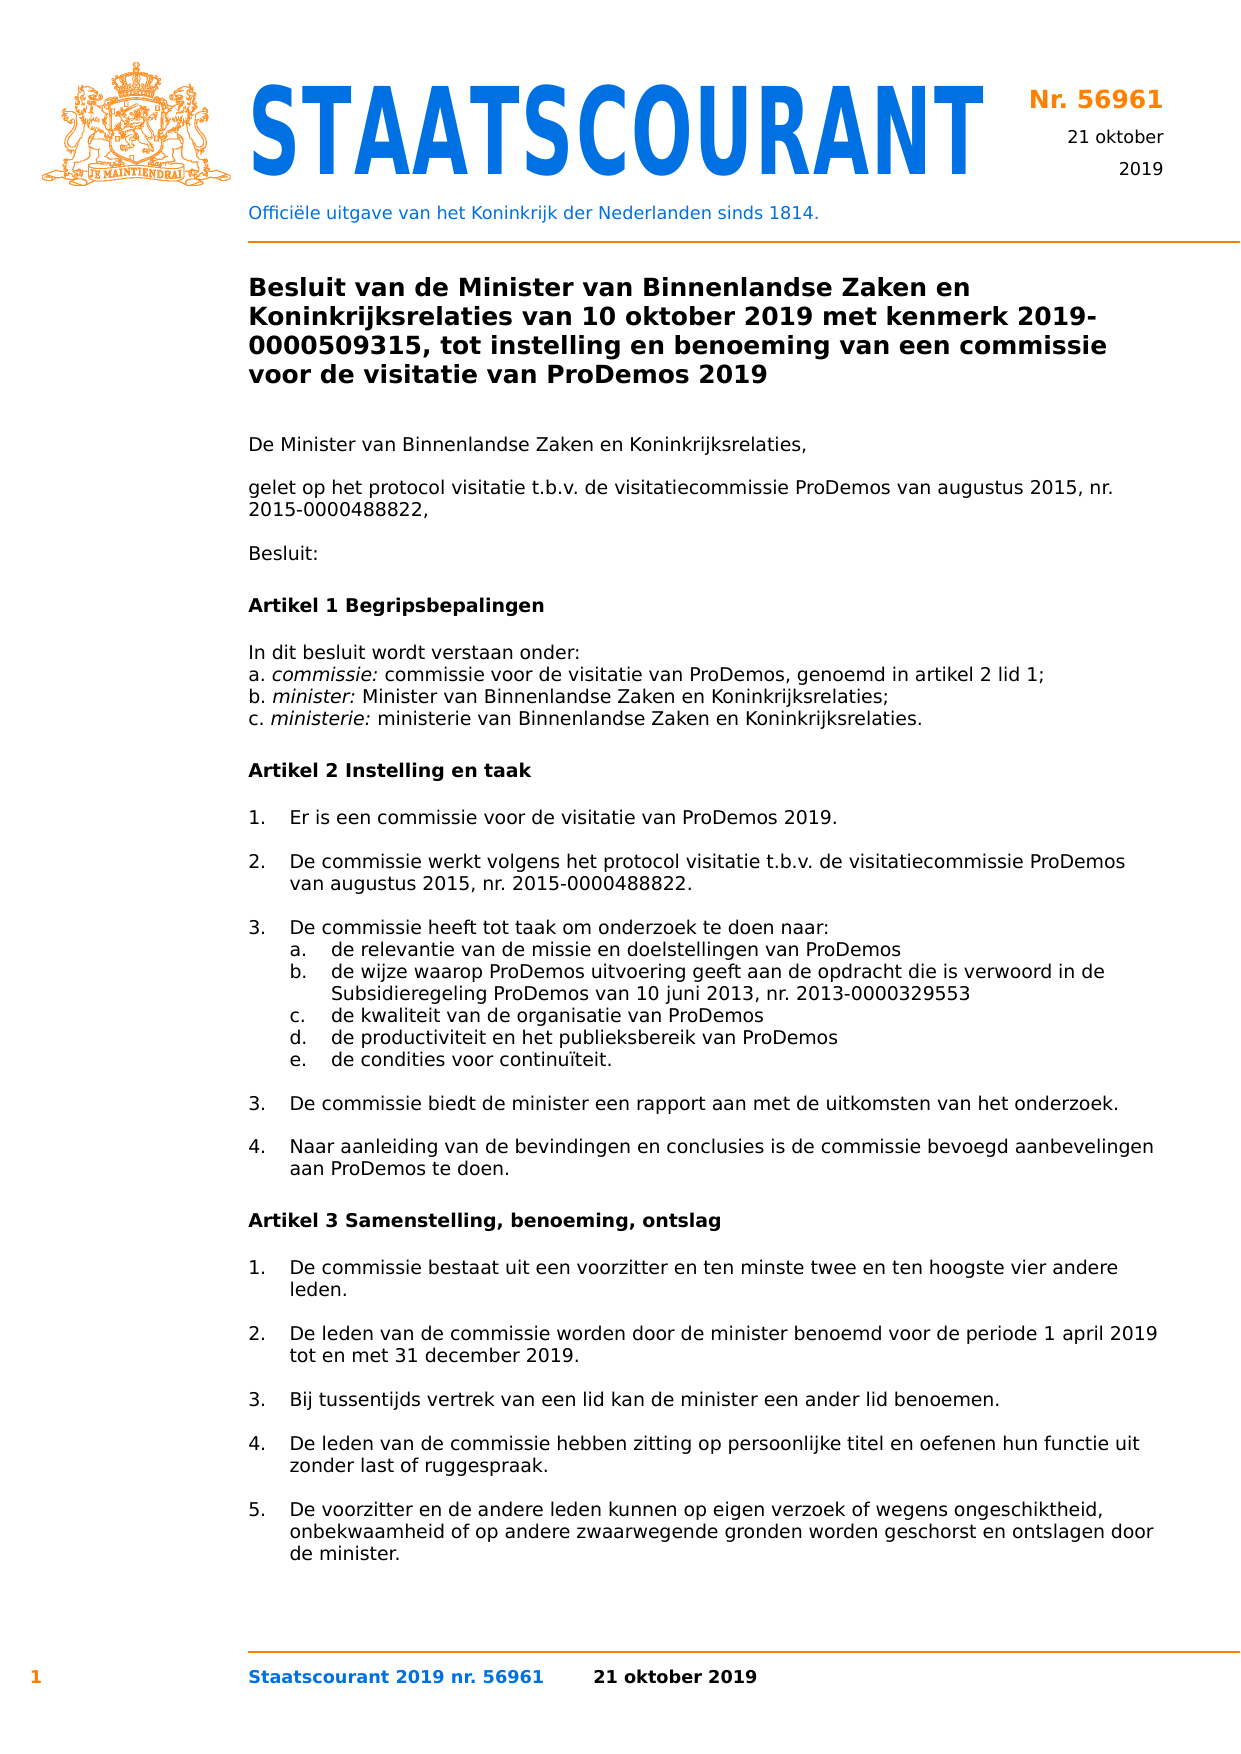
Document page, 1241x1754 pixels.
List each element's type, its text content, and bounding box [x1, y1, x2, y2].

text b. de wijze waarop ProDemos uitvoering geeft aan de opdracht die is verwoord in de Subsidieregeling ProDemos van 10 juni 2013, nr. 2013-0000329553 [289, 961, 1163, 1004]
text 2. De commissie werkt volgens het protocol visitatie t.b.v. de visitatiecommissie ProDemos van augustus 2015, nr. 2015-0000488822. [248, 851, 1163, 895]
table_cell 2019 [998, 153, 1240, 203]
text a. commissie: commissie voor de visitatie van ProDemos, genoemd in artikel 2 lid 1; [248, 664, 1163, 686]
subtitle Artikel 3 Samenstelling, benoeming, ontslag [248, 1210, 1163, 1232]
text gelet op het protocol visitatie t.b.v. de visitatiecommissie ProDemos van augustus 2015, nr. 2015-0000488822, [248, 477, 1163, 521]
text a. de relevantie van de missie en doelstellingen van ProDemos [289, 939, 1163, 961]
subtitle Artikel 2 Instelling en taak [248, 760, 1163, 782]
text De Minister van Binnenlandse Zaken en Koninkrijksrelaties, [248, 433, 1163, 455]
text d. de productiviteit en het publieksbereik van ProDemos [289, 1027, 1163, 1048]
subtitle Besluit van de Minister van Binnenlandse Zaken en Koninkrijksrelaties van 10 oktober 2019 met kenmerk 2019-0000509315, tot instelling en benoeming van een commissie voor de visitatie van ProDemos 2019 [248, 273, 1163, 390]
text 3. De commissie biedt de minister een rapport aan met de uitkomsten van het onderzoek. [248, 1092, 1163, 1114]
text 4. Naar aanleiding van de bevindingen en conclusies is de commissie bevoegd aanbevelingen aan ProDemos te doen. [248, 1136, 1163, 1180]
table_header Nr. 56961 [998, 62, 1240, 121]
text b. minister: Minister van Binnenlandse Zaken en Koninkrijksrelaties; [248, 686, 1163, 708]
table_header [25, 62, 248, 241]
text c. de kwaliteit van de organisatie van ProDemos [289, 1004, 1163, 1027]
text Besluit: [248, 543, 1163, 565]
table_cell 21 oktober [998, 121, 1240, 153]
subtitle Artikel 1 Begripsbepalingen [248, 595, 1163, 617]
table_cell Officiële uitgave van het Koninkrijk der Nederlanden sinds 1814. [248, 203, 1240, 241]
table_header STAATSCOURANT [248, 62, 998, 203]
text e. de condities voor continuïteit. [289, 1048, 1163, 1071]
picture [41, 62, 231, 186]
text 2. De leden van de commissie worden door de minister benoemd voor de periode 1 april 2019 tot en met 31 december 2019. [248, 1323, 1163, 1367]
text 3. De commissie heeft tot taak om onderzoek te doen naar: [248, 917, 1163, 939]
text 1. De commissie bestaat uit een voorzitter en ten minste twee en ten hoogste vier andere leden. [248, 1257, 1163, 1301]
text In dit besluit wordt verstaan onder: [248, 642, 1163, 664]
text 1. Er is een commissie voor de visitatie van ProDemos 2019. [248, 807, 1163, 829]
text 3. Bij tussentijds vertrek van een lid kan de minister een ander lid benoemen. [248, 1389, 1163, 1411]
text 4. De leden van de commissie hebben zitting op persoonlijke titel en oefenen hun functie uit zonder last of ruggespraak. [248, 1433, 1163, 1477]
text 5. De voorzitter en de andere leden kunnen op eigen verzoek of wegens ongeschiktheid, onbekwaamheid of op andere zwaarwegende gronden worden geschorst en ontslagen door de minister. [248, 1498, 1163, 1564]
text c. ministerie: ministerie van Binnenlandse Zaken en Koninkrijksrelaties. [248, 708, 1163, 730]
